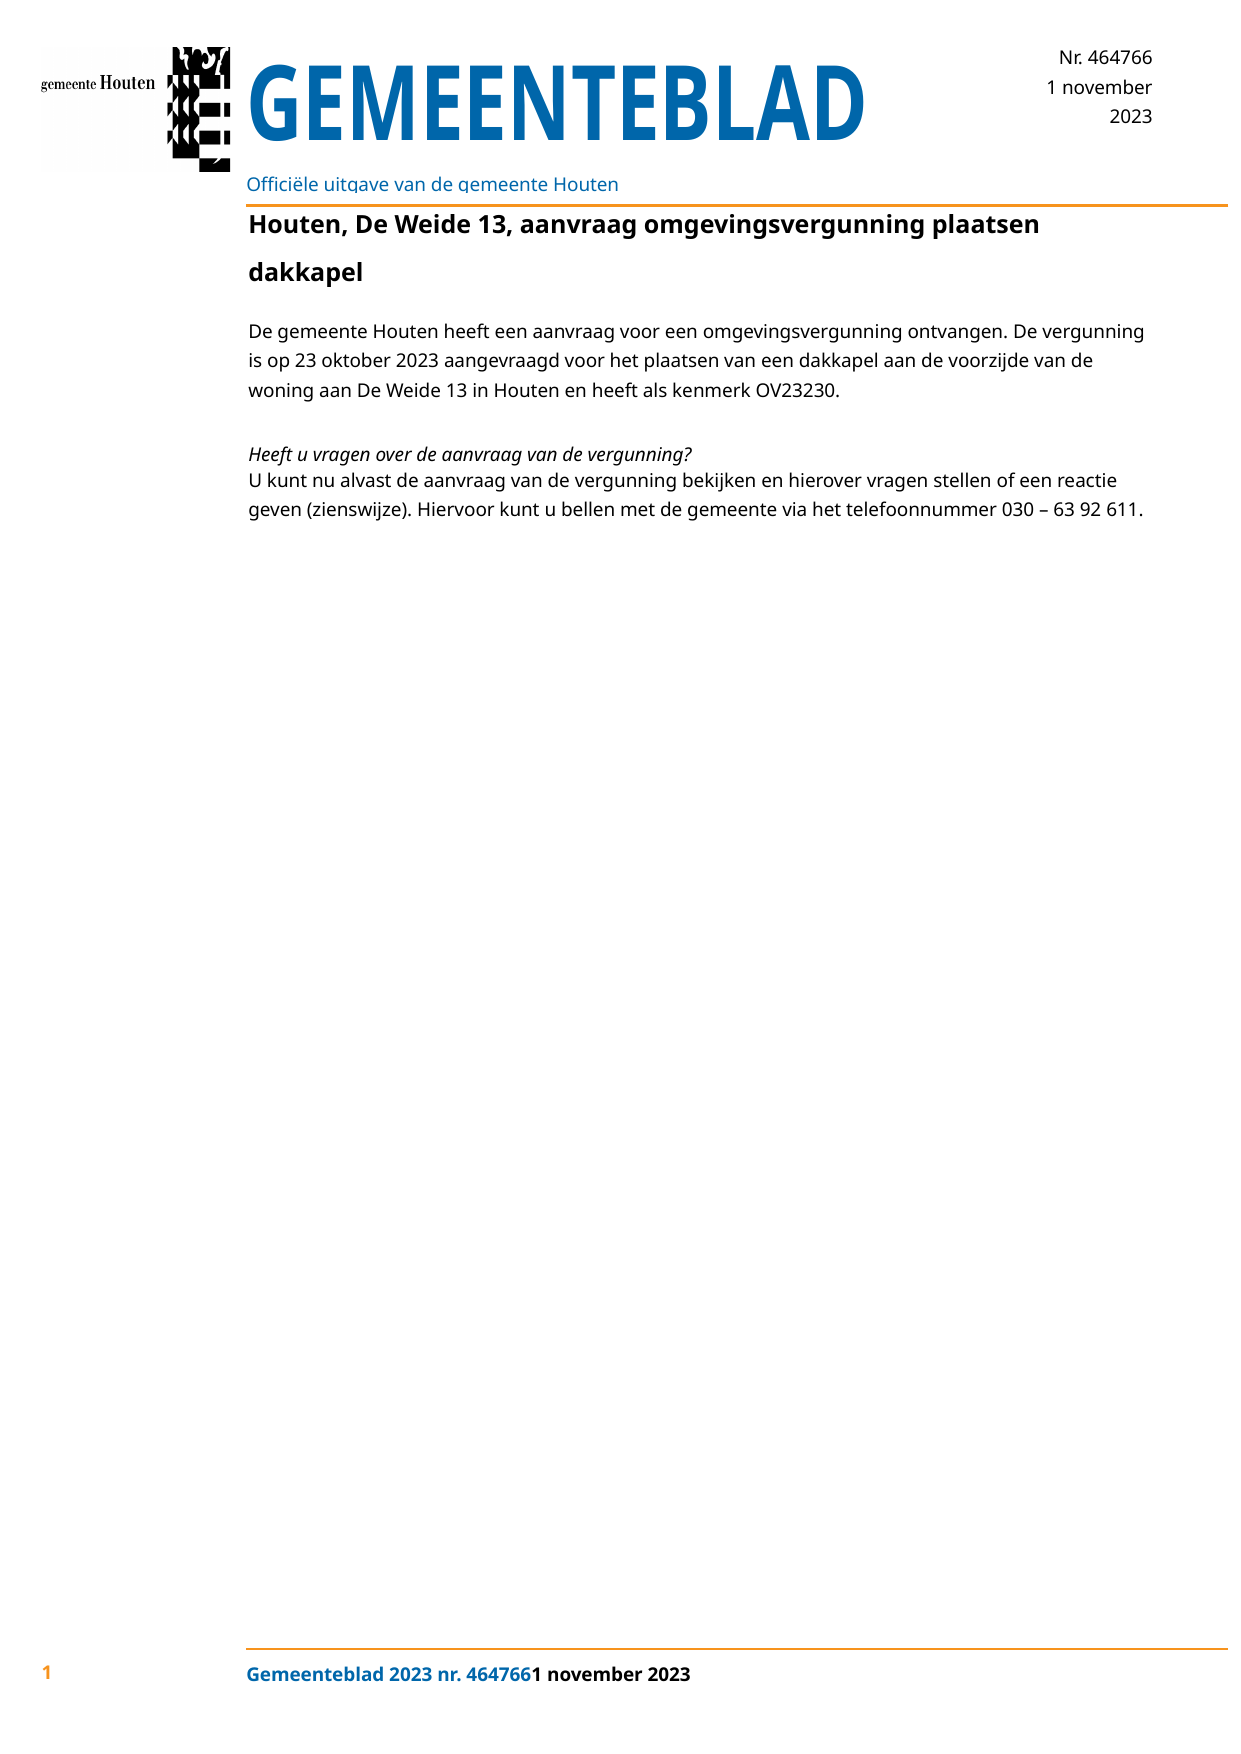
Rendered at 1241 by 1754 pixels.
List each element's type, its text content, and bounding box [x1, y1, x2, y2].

text Heeft u vragen over de aanvraag van de vergunning? [248, 441, 1152, 467]
text De gemeente Houten heeft een aanvraag voor een omgevingsvergunning ontvangen. De vergunning is op 23 oktober 2023 aangevraagd voor het plaatsen van een dakkapel aan de voorzijde van de woning aan De Weide 13 in Houten en heeft als kenmerk OV23230. [248, 318, 1152, 403]
picture [41, 47, 231, 172]
text Houten, De Weide 13, aanvraag omgevingsvergunning plaatsen dakkapel [248, 207, 1152, 288]
text U kunt nu alvast de aanvraag van de vergunning bekijken en hierover vragen stellen of een reactie geven (zienswijze). Hiervoor kunt u bellen met de gemeente via het telefoonnummer 030 – 63 92 611. [248, 467, 1152, 522]
